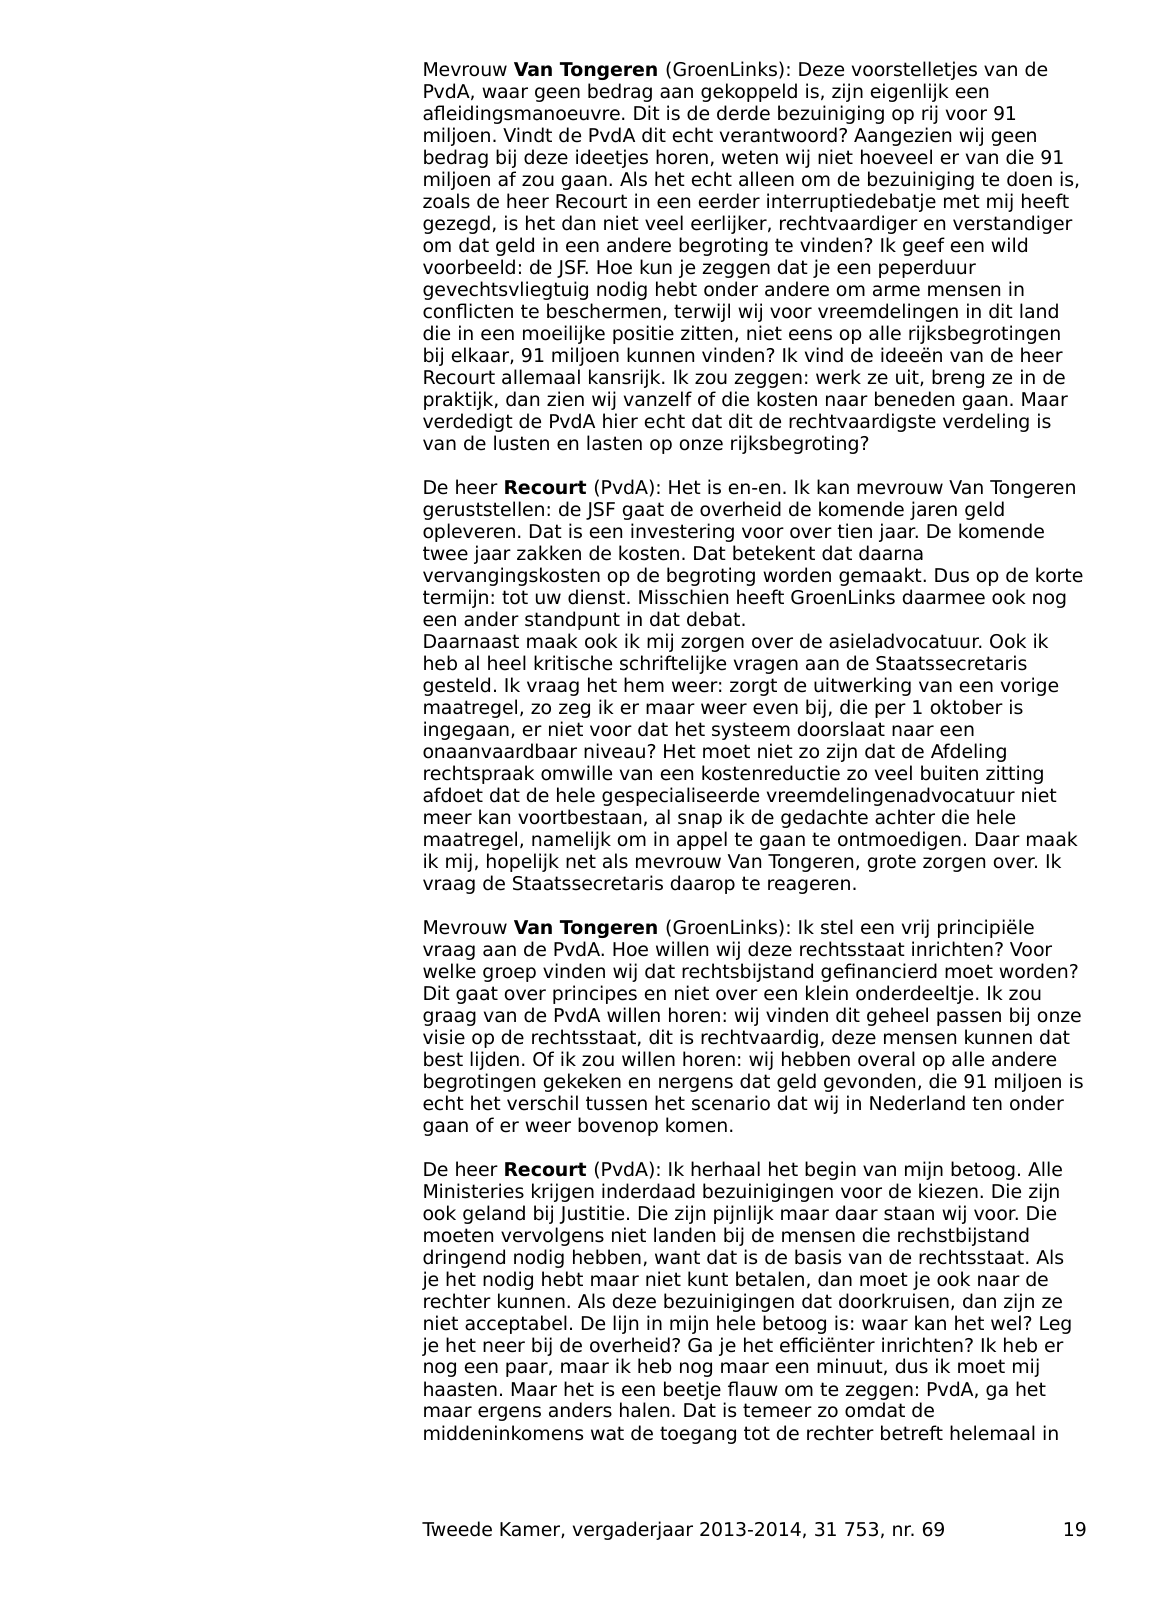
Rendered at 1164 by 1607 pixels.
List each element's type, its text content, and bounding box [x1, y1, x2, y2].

text De heer Recourt (PvdA): Het is en-en. Ik kan mevrouw Van Tongeren geruststellen: de JSF gaat de overheid de komende jaren geld opleveren. Dat is een investering voor over tien jaar. De komende twee jaar zakken de kosten. Dat betekent dat daarna vervangingskosten op de begroting worden gemaakt. Dus op de korte termijn: tot uw dienst. Misschien heeft GroenLinks daarmee ook nog een ander standpunt in dat debat. [422, 477, 1087, 631]
text Daarnaast maak ook ik mij zorgen over de asieladvocatuur. Ook ik heb al heel kritische schriftelijke vragen aan de Staatssecretaris gesteld. Ik vraag het hem weer: zorgt de uitwerking van een vorige maatregel, zo zeg ik er maar weer even bij, die per 1 oktober is ingegaan, er niet voor dat het systeem doorslaat naar een onaanvaardbaar niveau? Het moet niet zo zijn dat de Afdeling rechtspraak omwille van een kostenreductie zo veel buiten zitting afdoet dat de hele gespecialiseerde vreemdelingenadvocatuur niet meer kan voortbestaan, al snap ik de gedachte achter die hele maatregel, namelijk om in appel te gaan te ontmoedigen. Daar maak ik mij, hopelijk net als mevrouw Van Tongeren, grote zorgen over. Ik vraag de Staatssecretaris daarop te reageren. [422, 631, 1087, 894]
text Mevrouw Van Tongeren (GroenLinks): Deze voorstelletjes van de PvdA, waar geen bedrag aan gekoppeld is, zijn eigenlijk een afleidingsmanoeuvre. Dit is de derde bezuiniging op rij voor 91 miljoen. Vindt de PvdA dit echt verantwoord? Aangezien wij geen bedrag bij deze ideetjes horen, weten wij niet hoeveel er van die 91 miljoen af zou gaan. Als het echt alleen om de bezuiniging te doen is, zoals de heer Recourt in een eerder interruptiedebatje met mij heeft gezegd, is het dan niet veel eerlijker, rechtvaardiger en verstandiger om dat geld in een andere begroting te vinden? Ik geef een wild voorbeeld: de JSF. Hoe kun je zeggen dat je een peperduur gevechtsvliegtuig nodig hebt onder andere om arme mensen in conflicten te beschermen, terwijl wij voor vreemdelingen in dit land die in een moeilijke positie zitten, niet eens op alle rijksbegrotingen bij elkaar, 91 miljoen kunnen vinden? Ik vind de ideeën van de heer Recourt allemaal kansrijk. Ik zou zeggen: werk ze uit, breng ze in de praktijk, dan zien wij vanzelf of die kosten naar beneden gaan. Maar verdedigt de PvdA hier echt dat dit de rechtvaardigste verdeling is van de lusten en lasten op onze rijksbegroting? [422, 59, 1087, 455]
text De heer Recourt (PvdA): Ik herhaal het begin van mijn betoog. Alle Ministeries krijgen inderdaad bezuinigingen voor de kiezen. Die zijn ook geland bij Justitie. Die zijn pijnlijk maar daar staan wij voor. Die moeten vervolgens niet landen bij de mensen die rechstbijstand dringend nodig hebben, want dat is de basis van de rechtsstaat. Als je het nodig hebt maar niet kunt betalen, dan moet je ook naar de rechter kunnen. Als deze bezuinigingen dat doorkruisen, dan zijn ze niet acceptabel. De lijn in mijn hele betoog is: waar kan het wel? Leg je het neer bij de overheid? Ga je het efficiënter inrichten? Ik heb er nog een paar, maar ik heb nog maar een minuut, dus ik moet mij haasten. Maar het is een beetje flauw om te zeggen: PvdA, ga het maar ergens anders halen. Dat is temeer zo omdat de middeninkomens wat de toegang tot de rechter betreft helemaal in [422, 1159, 1087, 1444]
text Mevrouw Van Tongeren (GroenLinks): Ik stel een vrij principiële vraag aan de PvdA. Hoe willen wij deze rechtsstaat inrichten? Voor welke groep vinden wij dat rechtsbijstand gefinancierd moet worden? Dit gaat over principes en niet over een klein onderdeeltje. Ik zou graag van de PvdA willen horen: wij vinden dit geheel passen bij onze visie op de rechtsstaat, dit is rechtvaardig, deze mensen kunnen dat best lijden. Of ik zou willen horen: wij hebben overal op alle andere begrotingen gekeken en nergens dat geld gevonden, die 91 miljoen is echt het verschil tussen het scenario dat wij in Nederland ten onder gaan of er weer bovenop komen. [422, 917, 1087, 1136]
